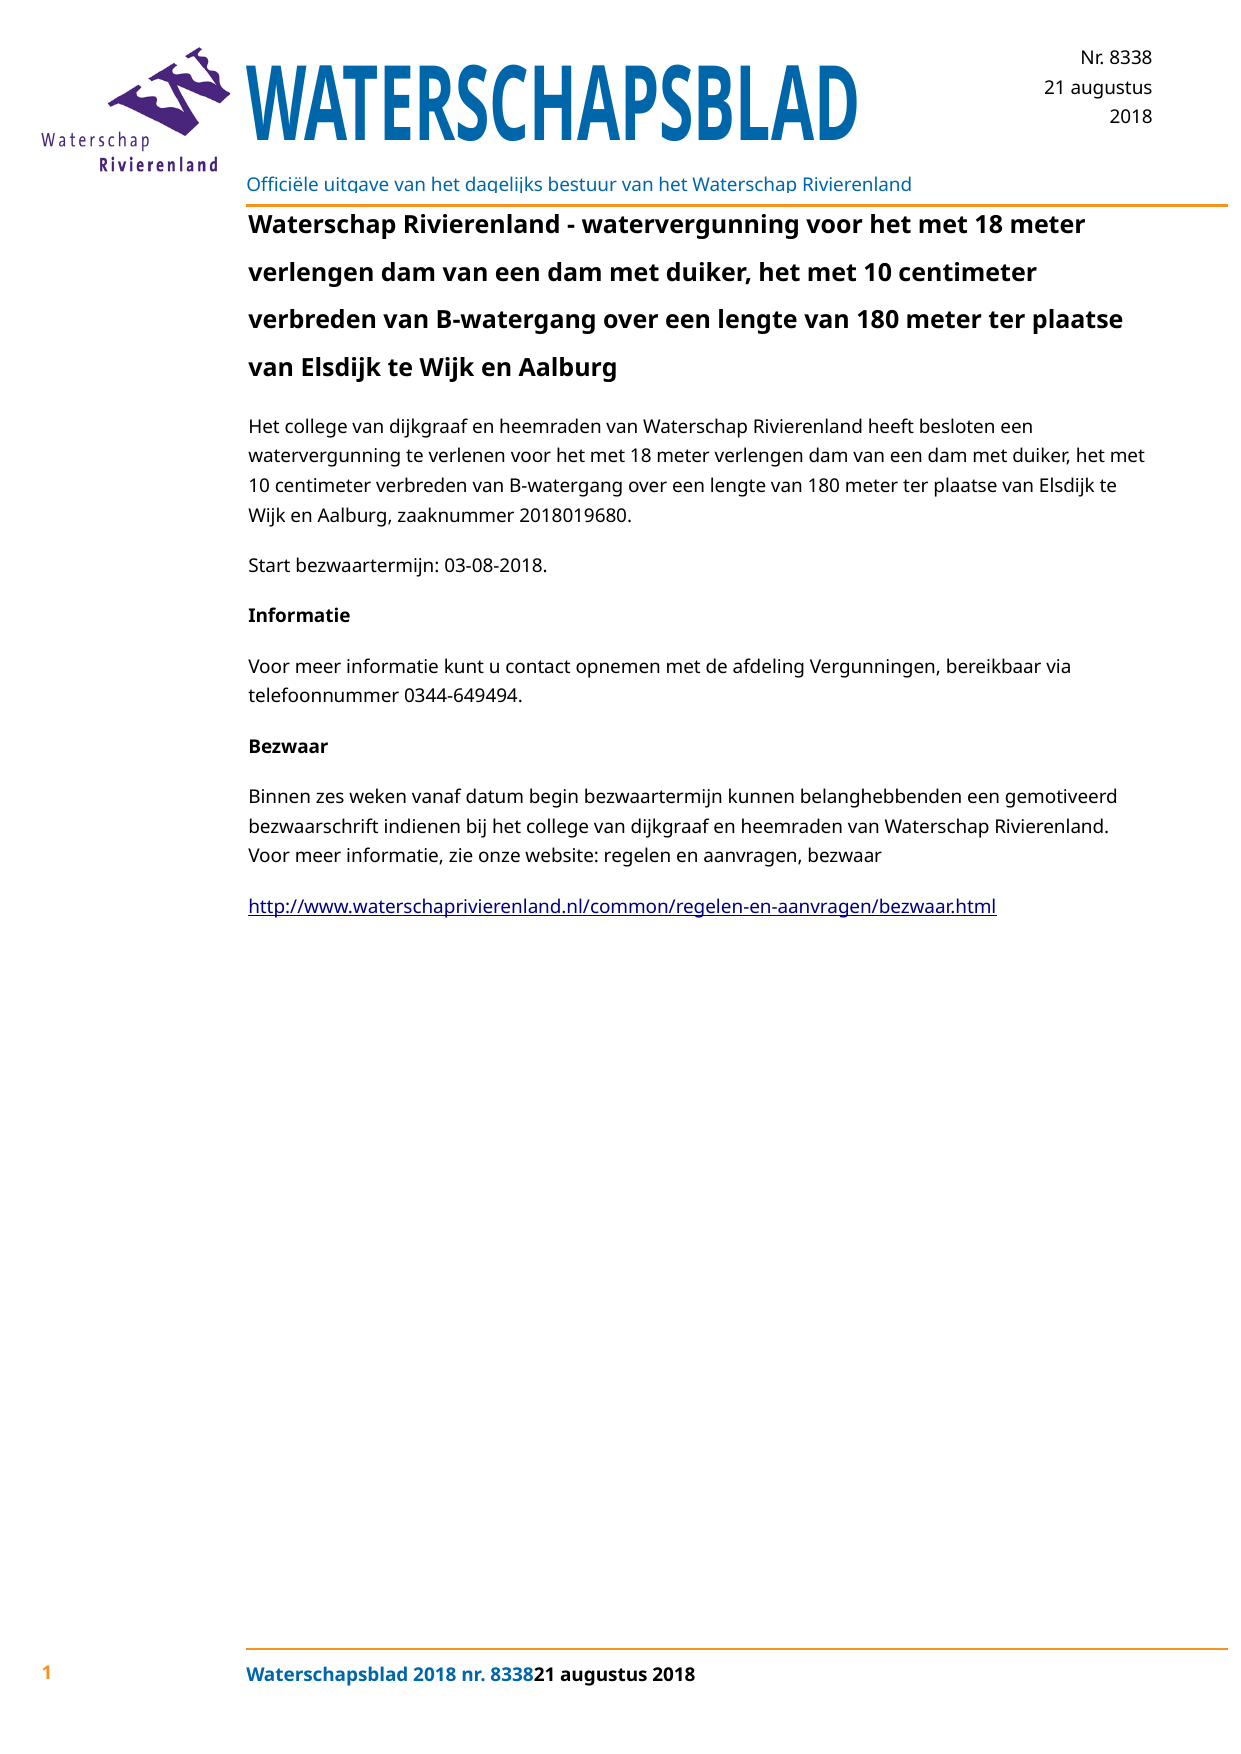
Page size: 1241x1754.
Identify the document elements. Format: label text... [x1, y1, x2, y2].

text Bezwaar [248, 733, 1152, 759]
picture [41, 47, 231, 172]
text Binnen zes weken vanaf datum begin bezwaartermijn kunnen belanghebbenden een gemotiveerd bezwaarschrift indienen bij het college van dijkgraaf en heemraden van Waterschap Rivierenland. Voor meer informatie, zie onze website: regelen en aanvragen, bezwaar [248, 783, 1152, 868]
text Informatie [248, 603, 1152, 628]
text Voor meer informatie kunt u contact opnemen met de afdeling Vergunningen, bereikbaar via telefoonnummer 0344-649494. [248, 653, 1152, 708]
text Start bezwaartermijn: 03-08-2018. [248, 552, 1152, 578]
text Het college van dijkgraaf en heemraden van Waterschap Rivierenland heeft besloten een watervergunning te verlenen voor het met 18 meter verlengen dam van een dam met duiker, het met 10 centimeter verbreden van B-watergang over een lengte van 180 meter ter plaatse van Elsdijk te Wijk en Aalburg, zaaknummer 2018019680. [248, 413, 1152, 528]
text Waterschap Rivierenland - watervergunning voor het met 18 meter verlengen dam van een dam met duiker, het met 10 centimeter verbreden van B-watergang over een lengte van 180 meter ter plaatse van Elsdijk te Wijk en Aalburg [248, 207, 1152, 384]
text http://www.waterschaprivierenland.nl/common/regelen-en-aanvragen/bezwaar.html [248, 893, 1152, 919]
